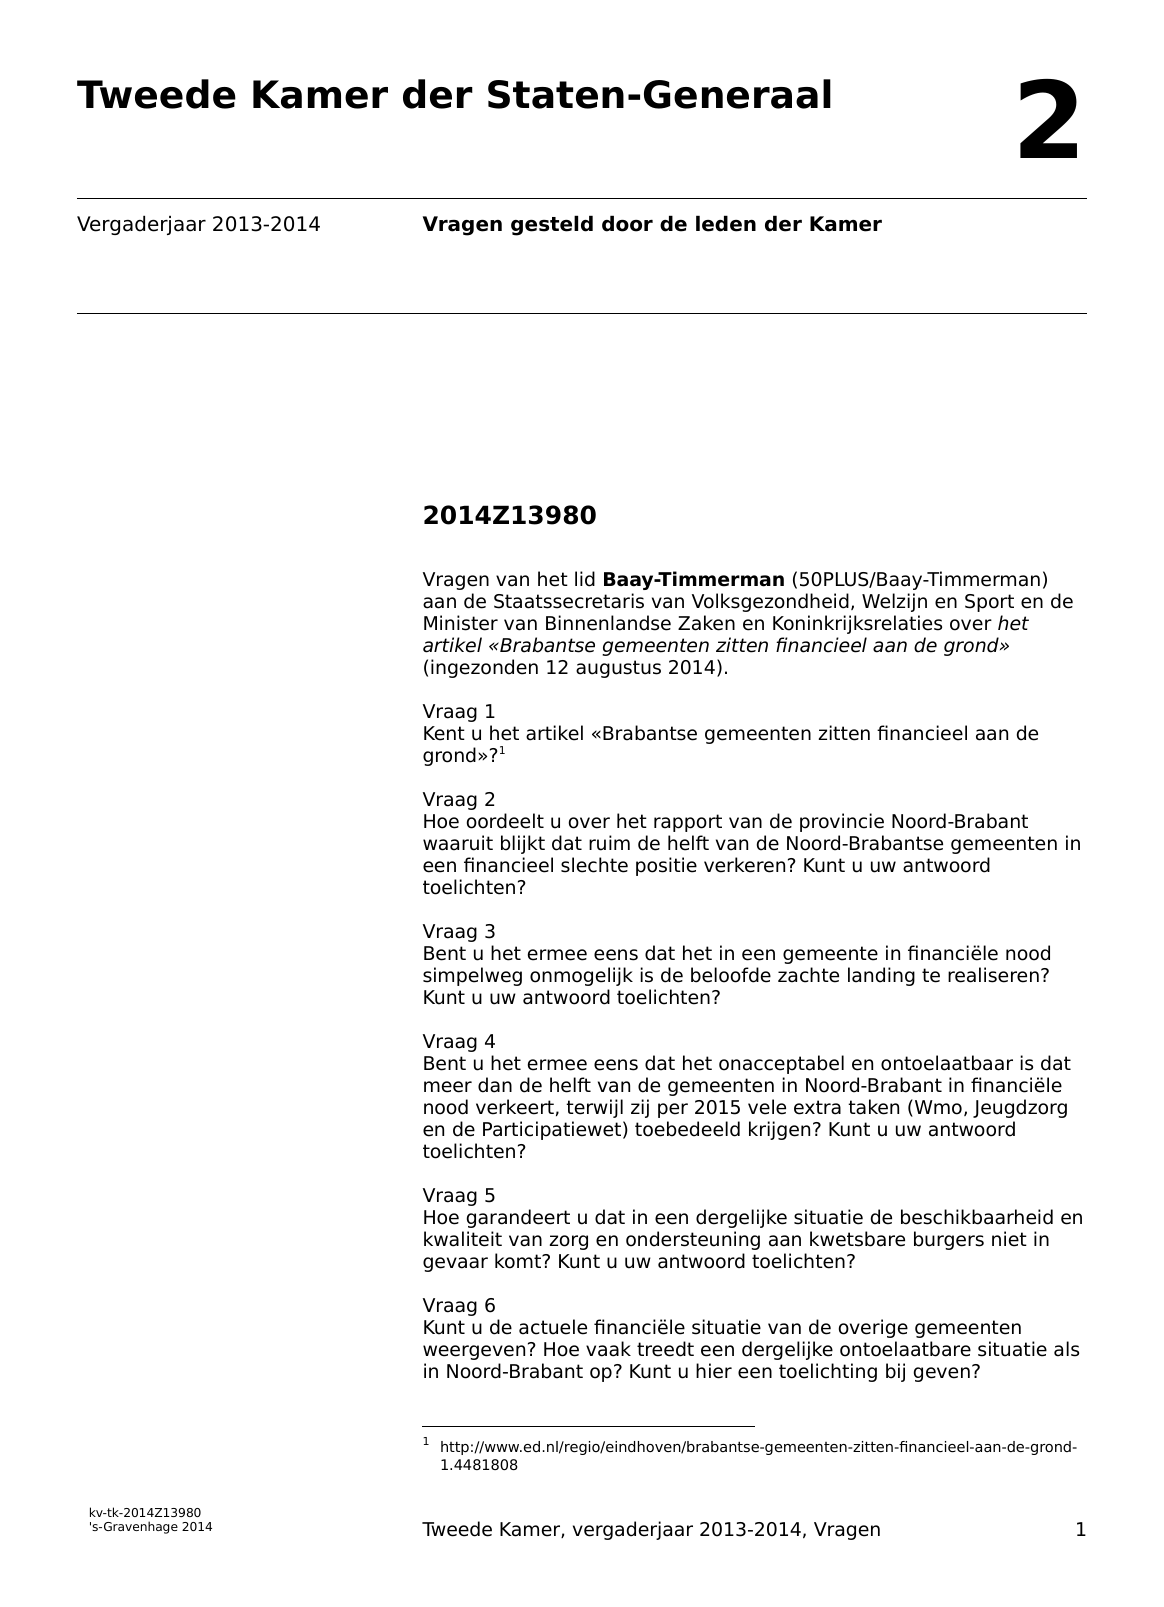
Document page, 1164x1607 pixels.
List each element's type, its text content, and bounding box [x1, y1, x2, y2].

text kv-tk-2014Z13980 [88, 1506, 323, 1520]
text Vraag 5 [422, 1185, 1087, 1207]
text Kent u het artikel «Brabantse gemeenten zitten financieel aan de grond»? [422, 723, 1087, 767]
text 2014Z13980 [422, 501, 1087, 531]
text Bent u het ermee eens dat het onacceptabel en ontoelaatbaar is dat meer dan de helft van de gemeenten in Noord-Brabant in financiële nood verkeert, terwijl zij per 2015 vele extra taken (Wmo, Jeugdzorg en de Participatiewet) toebedeeld krijgen? Kunt u uw antwoord toelichten? [422, 1053, 1087, 1163]
text Vraag 6 [422, 1295, 1087, 1317]
text http://www.ed.nl/regio/eindhoven/brabantse-gemeenten-zitten-financieel-aan-de-grond-1.4481808 [422, 1435, 1087, 1474]
text Vraag 1 [422, 701, 1087, 723]
table_cell Vragen gesteld door de leden der Kamer [422, 199, 1087, 313]
text Hoe garandeert u dat in een dergelijke situatie de beschikbaarheid en kwaliteit van zorg en ondersteuning aan kwetsbare burgers niet in gevaar komt? Kunt u uw antwoord toelichten? [422, 1207, 1087, 1273]
text Bent u het ermee eens dat het in een gemeente in financiële nood simpelweg onmogelijk is de beloofde zachte landing te realiseren? Kunt u uw antwoord toelichten? [422, 943, 1087, 1009]
text Vragen van het lid Baay-Timmerman (50PLUS/Baay-Timmerman) aan de Staatssecretaris van Volksgezondheid, Welzijn en Sport en de Minister van Binnenlandse Zaken en Koninkrijksrelaties over het artikel «Brabantse gemeenten zitten financieel aan de grond» (ingezonden 12 augustus 2014). [422, 569, 1087, 679]
table_cell Vergaderjaar 2013-2014 [77, 199, 422, 313]
table_header 2 [886, 59, 1087, 198]
text Hoe oordeelt u over het rapport van de provincie Noord-Brabant waaruit blijkt dat ruim de helft van de Noord-Brabantse gemeenten in een financieel slechte positie verkeren? Kunt u uw antwoord toelichten? [422, 811, 1087, 899]
text Vraag 3 [422, 921, 1087, 943]
text 's-Gravenhage 2014 [88, 1520, 323, 1534]
text Vraag 4 [422, 1031, 1087, 1053]
text Kunt u de actuele financiële situatie van de overige gemeenten weergeven? Hoe vaak treedt een dergelijke ontoelaatbare situatie als in Noord-Brabant op? Kunt u hier een toelichting bij geven? [422, 1317, 1087, 1383]
table_header Tweede Kamer der Staten-Generaal [77, 59, 886, 198]
text Vraag 2 [422, 789, 1087, 811]
